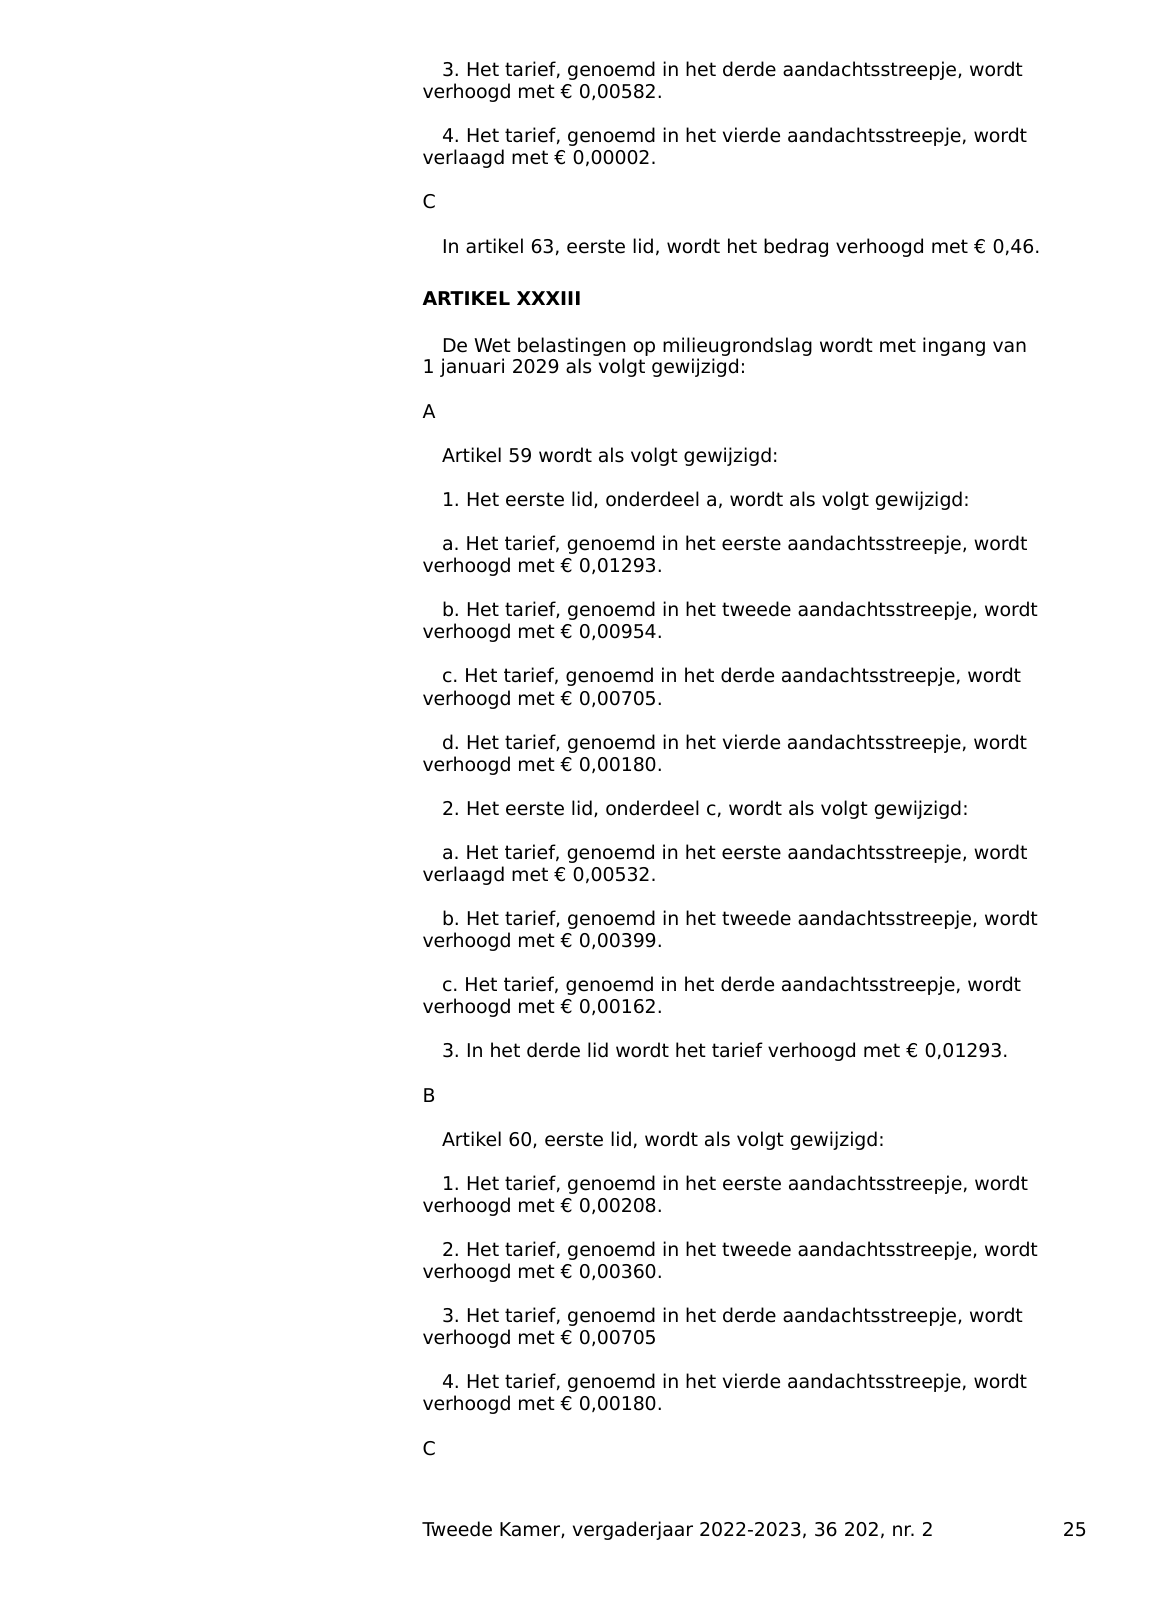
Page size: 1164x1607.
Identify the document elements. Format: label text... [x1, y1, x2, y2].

text C [422, 1437, 1087, 1459]
text B [422, 1084, 1087, 1106]
text Artikel 59 wordt als volgt gewijzigd: [422, 445, 1087, 467]
text 2. Het eerste lid, onderdeel c, wordt als volgt gewijzigd: [422, 798, 1087, 820]
subtitle ARTIKEL XXXIII [422, 287, 1087, 309]
text c. Het tarief, genoemd in het derde aandachtsstreepje, wordt verhoogd met € 0,00705. [422, 665, 1087, 709]
text 4. Het tarief, genoemd in het vierde aandachtsstreepje, wordt verlaagd met € 0,00002. [422, 125, 1087, 169]
text 1. Het tarief, genoemd in het eerste aandachtsstreepje, wordt verhoogd met € 0,00208. [422, 1173, 1087, 1217]
text 4. Het tarief, genoemd in het vierde aandachtsstreepje, wordt verhoogd met € 0,00180. [422, 1371, 1087, 1415]
text c. Het tarief, genoemd in het derde aandachtsstreepje, wordt verhoogd met € 0,00162. [422, 974, 1087, 1018]
text C [422, 191, 1087, 213]
text d. Het tarief, genoemd in het vierde aandachtsstreepje, wordt verhoogd met € 0,00180. [422, 732, 1087, 776]
text 2. Het tarief, genoemd in het tweede aandachtsstreepje, wordt verhoogd met € 0,00360. [422, 1239, 1087, 1283]
text 3. Het tarief, genoemd in het derde aandachtsstreepje, wordt verhoogd met € 0,00705 [422, 1305, 1087, 1349]
text a. Het tarief, genoemd in het eerste aandachtsstreepje, wordt verlaagd met € 0,00532. [422, 842, 1087, 886]
text 3. In het derde lid wordt het tarief verhoogd met € 0,01293. [422, 1040, 1087, 1062]
text b. Het tarief, genoemd in het tweede aandachtsstreepje, wordt verhoogd met € 0,00399. [422, 908, 1087, 952]
text a. Het tarief, genoemd in het eerste aandachtsstreepje, wordt verhoogd met € 0,01293. [422, 533, 1087, 577]
text 1. Het eerste lid, onderdeel a, wordt als volgt gewijzigd: [422, 489, 1087, 511]
text 3. Het tarief, genoemd in het derde aandachtsstreepje, wordt verhoogd met € 0,00582. [422, 59, 1087, 103]
text In artikel 63, eerste lid, wordt het bedrag verhoogd met € 0,46. [422, 236, 1087, 257]
text Artikel 60, eerste lid, wordt als volgt gewijzigd: [422, 1129, 1087, 1151]
text b. Het tarief, genoemd in het tweede aandachtsstreepje, wordt verhoogd met € 0,00954. [422, 599, 1087, 643]
text A [422, 401, 1087, 423]
text De Wet belastingen op milieugrondslag wordt met ingang van 1 januari 2029 als volgt gewijzigd: [422, 334, 1087, 378]
